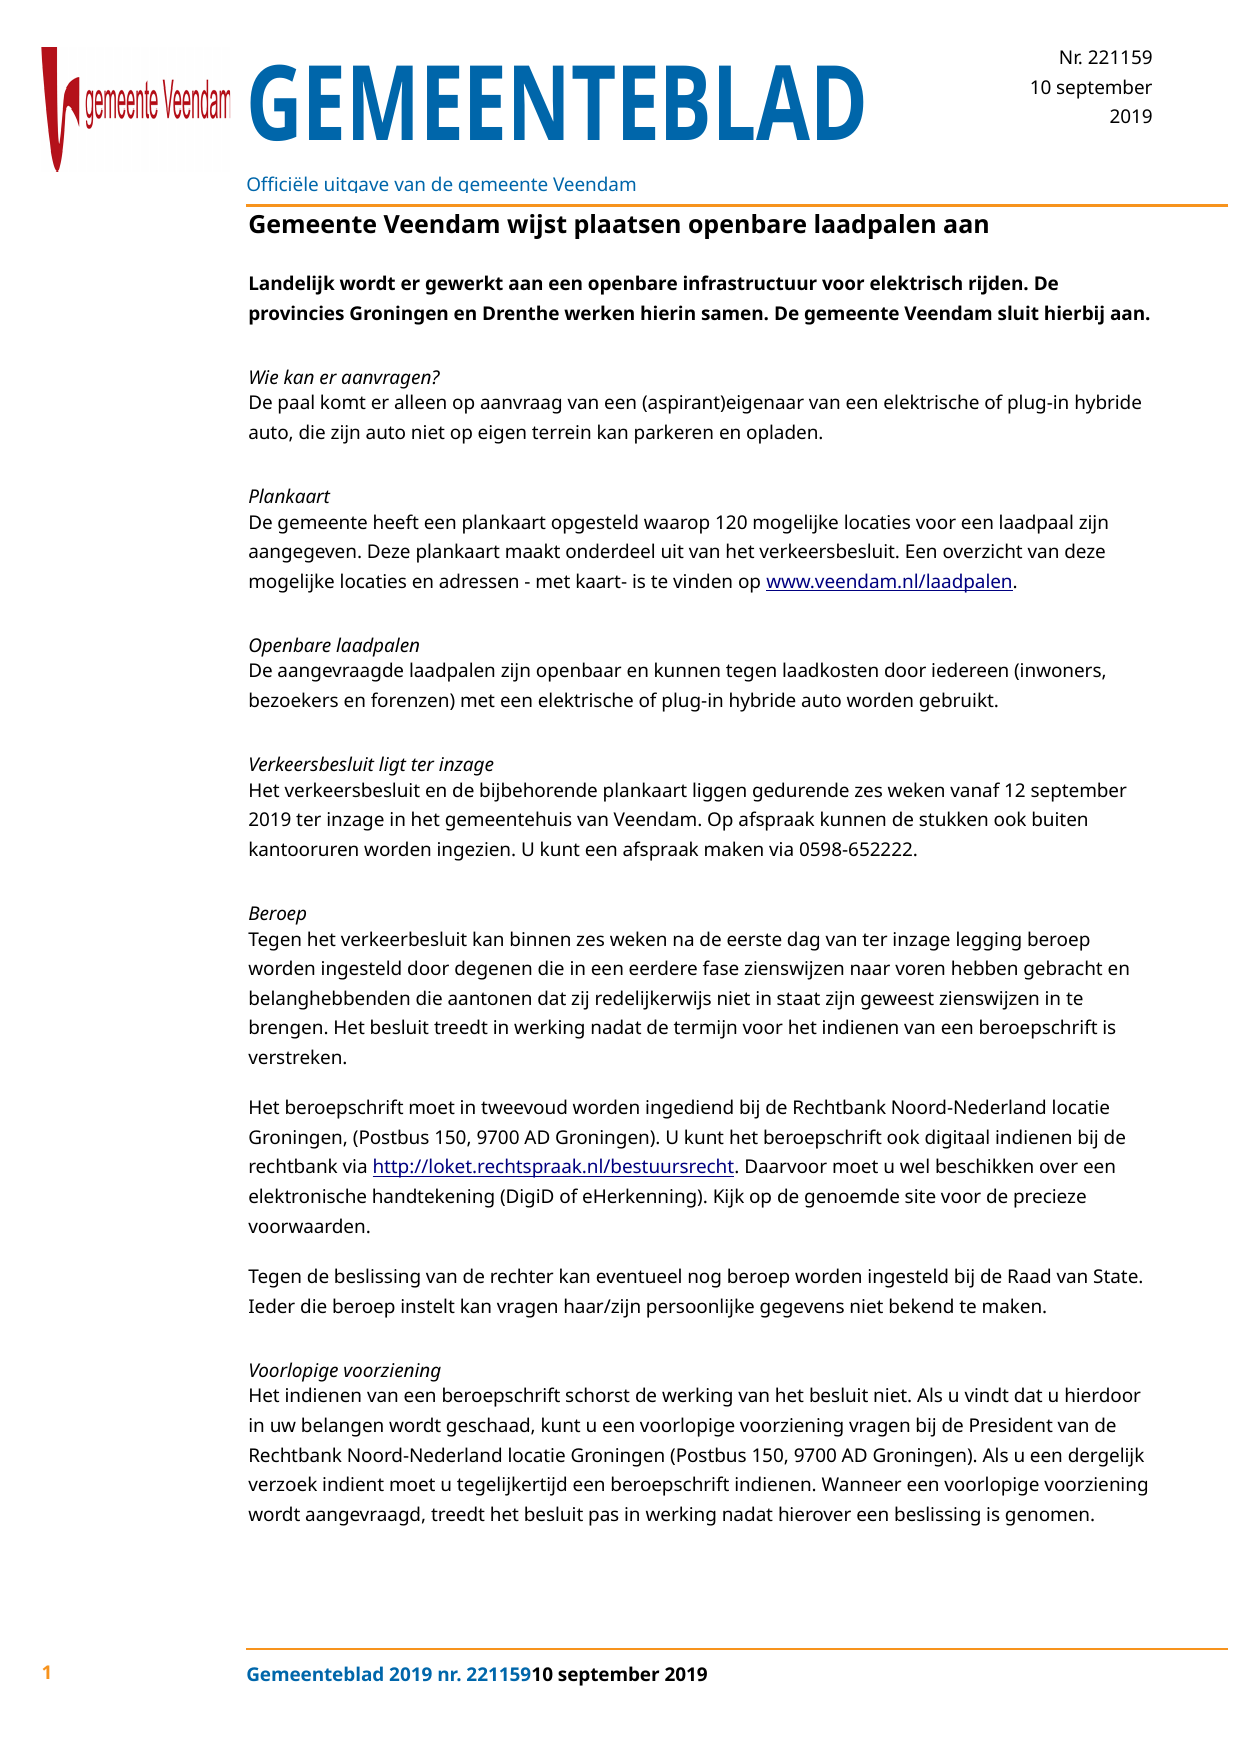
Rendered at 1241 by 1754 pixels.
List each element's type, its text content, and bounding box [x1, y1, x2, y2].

text Wie kan er aanvragen? [248, 364, 1152, 389]
text De gemeente heeft een plankaart opgesteld waarop 120 mogelijke locaties voor een laadpaal zijn aangegeven. Deze plankaart maakt onderdeel uit van het verkeersbesluit. Een overzicht van deze mogelijke locaties en adressen - met kaart- is te vinden op www.veendam.nl/laadpalen. [248, 509, 1152, 594]
text Gemeente Veendam wijst plaatsen openbare laadpalen aan [248, 207, 1152, 241]
text Plankaart [248, 483, 1152, 509]
text Het indienen van een beroepschrift schorst de werking van het besluit niet. Als u vindt dat u hierdoor in uw belangen wordt geschaad, kunt u een voorlopige voorziening vragen bij de President van de Rechtbank Noord-Nederland locatie Groningen (Postbus 150, 9700 AD Groningen). Als u een dergelijk verzoek indient moet u tegelijkertijd een beroepschrift indienen. Wanneer een voorlopige voorziening wordt aangevraagd, treedt het besluit pas in werking nadat hierover een beslissing is genomen. [248, 1383, 1152, 1527]
text Tegen het verkeerbesluit kan binnen zes weken na de eerste dag van ter inzage legging beroep worden ingesteld door degenen die in een eerdere fase zienswijzen naar voren hebben gebracht en belanghebbenden die aantonen dat zij redelijkerwijs niet in staat zijn geweest zienswijzen in te brengen. Het besluit treedt in werking nadat de termijn voor het indienen van een beroepschrift is verstreken. [248, 926, 1152, 1070]
text Voorlopige voorziening [248, 1357, 1152, 1383]
text Beroep [248, 900, 1152, 926]
text Het verkeersbesluit en de bijbehorende plankaart liggen gedurende zes weken vanaf 12 september 2019 ter inzage in het gemeentehuis van Veendam. Op afspraak kunnen de stukken ook buiten kantooruren worden ingezien. U kunt een afspraak maken via 0598-652222. [248, 777, 1152, 862]
text De aangevraagde laadpalen zijn openbaar en kunnen tegen laadkosten door iedereen (inwoners, bezoekers en forenzen) met een elektrische of plug-in hybride auto worden gebruikt. [248, 658, 1152, 713]
picture [41, 47, 231, 172]
text Openbare laadpalen [248, 632, 1152, 658]
text Het beroepschrift moet in tweevoud worden ingediend bij de Rechtbank Noord-Nederland locatie Groningen, (Postbus 150, 9700 AD Groningen). U kunt het beroepschrift ook digitaal indienen bij de rechtbank via http://loket.rechtspraak.nl/bestuursrecht. Daarvoor moet u wel beschikken over een elektronische handtekening (DigiD of eHerkenning). Kijk op de genoemde site voor de precieze voorwaarden. [248, 1094, 1152, 1239]
text De paal komt er alleen op aanvraag van een (aspirant)eigenaar van een elektrische of plug-in hybride auto, die zijn auto niet op eigen terrein kan parkeren en opladen. [248, 389, 1152, 445]
text Verkeersbesluit ligt ter inzage [248, 751, 1152, 777]
text Tegen de beslissing van de rechter kan eventueel nog beroep worden ingesteld bij de Raad van State. Ieder die beroep instelt kan vragen haar/zijn persoonlijke gegevens niet bekend te maken. [248, 1263, 1152, 1319]
text Landelijk wordt er gewerkt aan een openbare infrastructuur voor elektrisch rijden. De provincies Groningen en Drenthe werken hierin samen. De gemeente Veendam sluit hierbij aan. [248, 270, 1152, 326]
